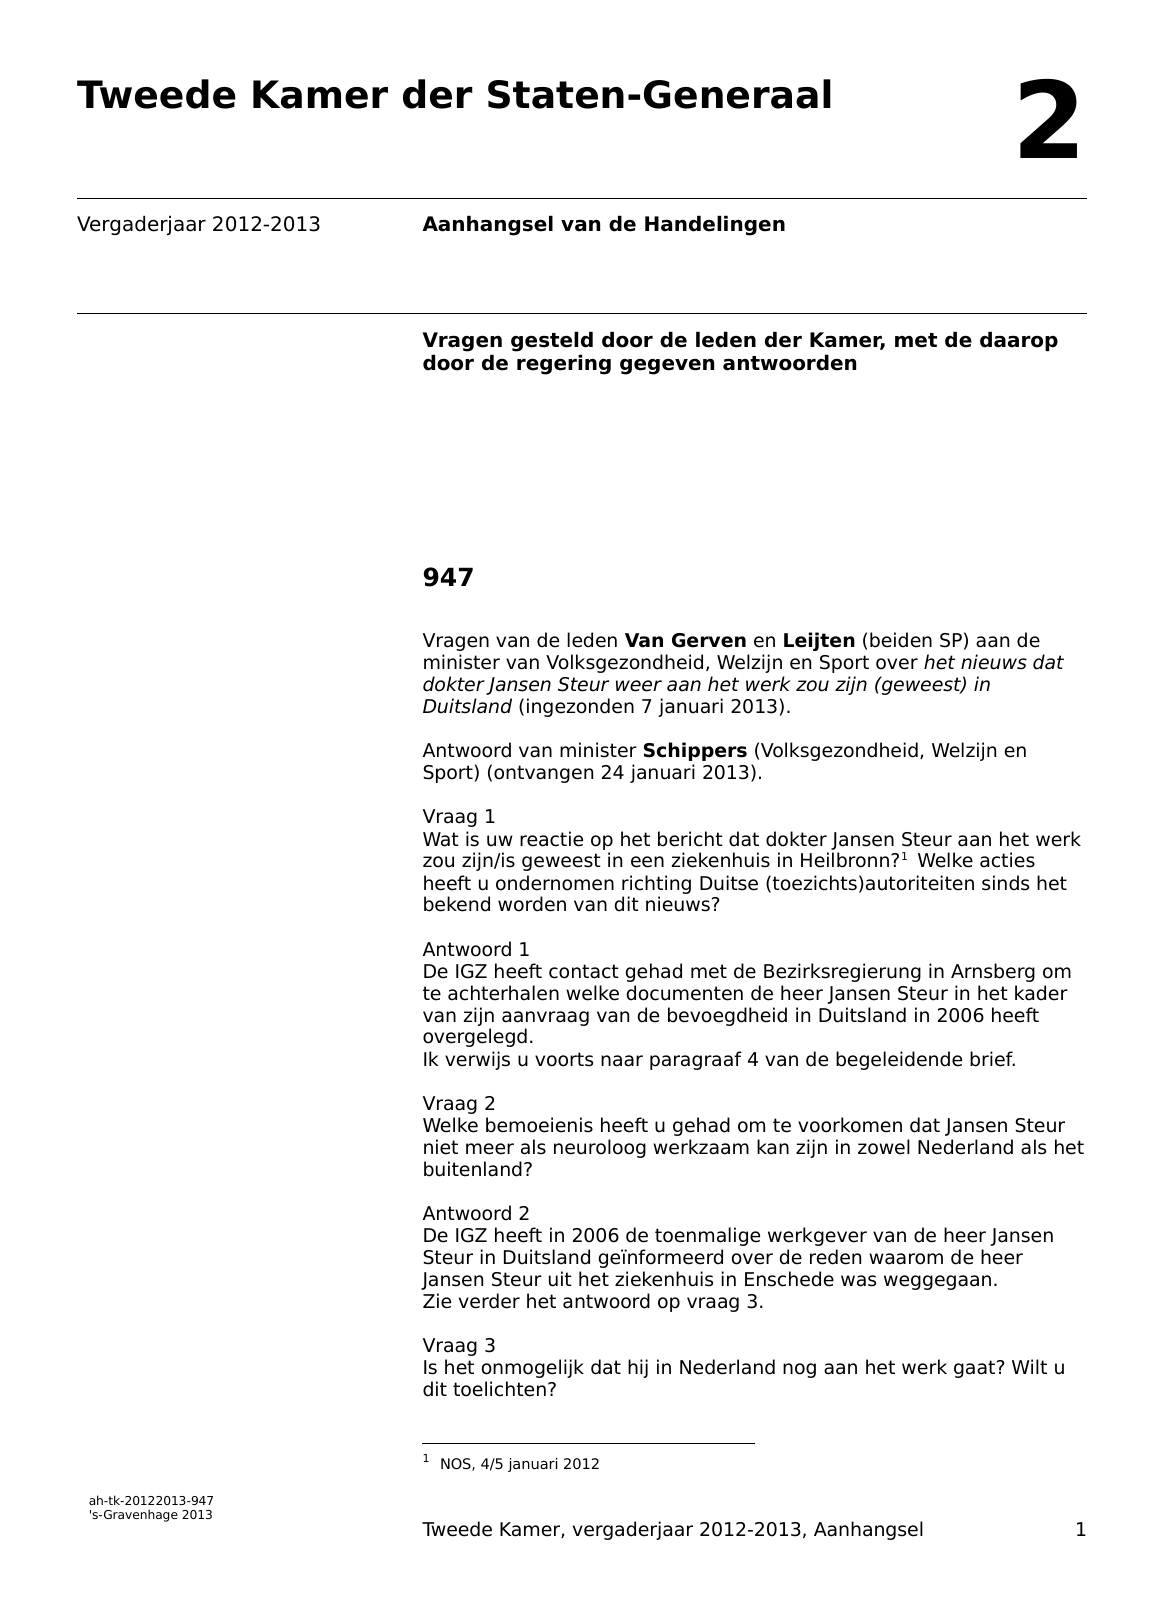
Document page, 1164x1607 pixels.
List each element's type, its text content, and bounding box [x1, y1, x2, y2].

table_header 2 [886, 59, 1087, 198]
text Vraag 1 [422, 806, 1087, 828]
text Welke bemoeienis heeft u gehad om te voorkomen dat Jansen Steur niet meer als neuroloog werkzaam kan zijn in zowel Nederland als het buitenland? [422, 1114, 1087, 1181]
table_cell Vergaderjaar 2012-2013 [77, 199, 422, 313]
table_cell Vragen gesteld door de leden der Kamer, met de daarop door de regering gegeven antwoorden [422, 314, 1087, 375]
table_header Tweede Kamer der Staten-Generaal [77, 59, 886, 198]
text 's-Gravenhage 2013 [88, 1508, 323, 1522]
text Is het onmogelijk dat hij in Nederland nog aan het werk gaat? Wilt u dit toelichten? [422, 1357, 1087, 1401]
text Wat is uw reactie op het bericht dat dokter Jansen Steur aan het werk zou zijn/is geweest in een ziekenhuis in Heilbronn? Welke acties heeft u ondernomen richting Duitse (toezichts)autoriteiten sinds het bekend worden van dit nieuws? [422, 828, 1087, 916]
text Antwoord 1 [422, 938, 1087, 961]
text De IGZ heeft in 2006 de toenmalige werkgever van de heer Jansen Steur in Duitsland geïnformeerd over de reden waarom de heer Jansen Steur uit het ziekenhuis in Enschede was weggegaan. [422, 1225, 1087, 1291]
text ah-tk-20122013-947 [88, 1494, 323, 1508]
text Vraag 3 [422, 1335, 1087, 1357]
table_cell Aanhangsel van de Handelingen [422, 199, 1087, 313]
table_cell [77, 314, 422, 375]
text De IGZ heeft contact gehad met de Bezirksregierung in Arnsberg om te achterhalen welke documenten de heer Jansen Steur in het kader van zijn aanvraag van de bevoegdheid in Duitsland in 2006 heeft overgelegd. [422, 961, 1087, 1048]
text Antwoord 2 [422, 1203, 1087, 1225]
text Vragen van de leden Van Gerven en Leijten (beiden SP) aan de minister van Volksgezondheid, Welzijn en Sport over het nieuws dat dokter Jansen Steur weer aan het werk zou zijn (geweest) in Duitsland (ingezonden 7 januari 2013). [422, 630, 1087, 718]
text Antwoord van minister Schippers (Volksgezondheid, Welzijn en Sport) (ontvangen 24 januari 2013). [422, 740, 1087, 784]
text Vraag 2 [422, 1093, 1087, 1114]
text 947 [422, 563, 1087, 592]
text Ik verwijs u voorts naar paragraaf 4 van de begeleidende brief. [422, 1048, 1087, 1070]
text Zie verder het antwoord op vraag 3. [422, 1291, 1087, 1313]
text NOS, 4/5 januari 2012 [422, 1452, 1087, 1474]
